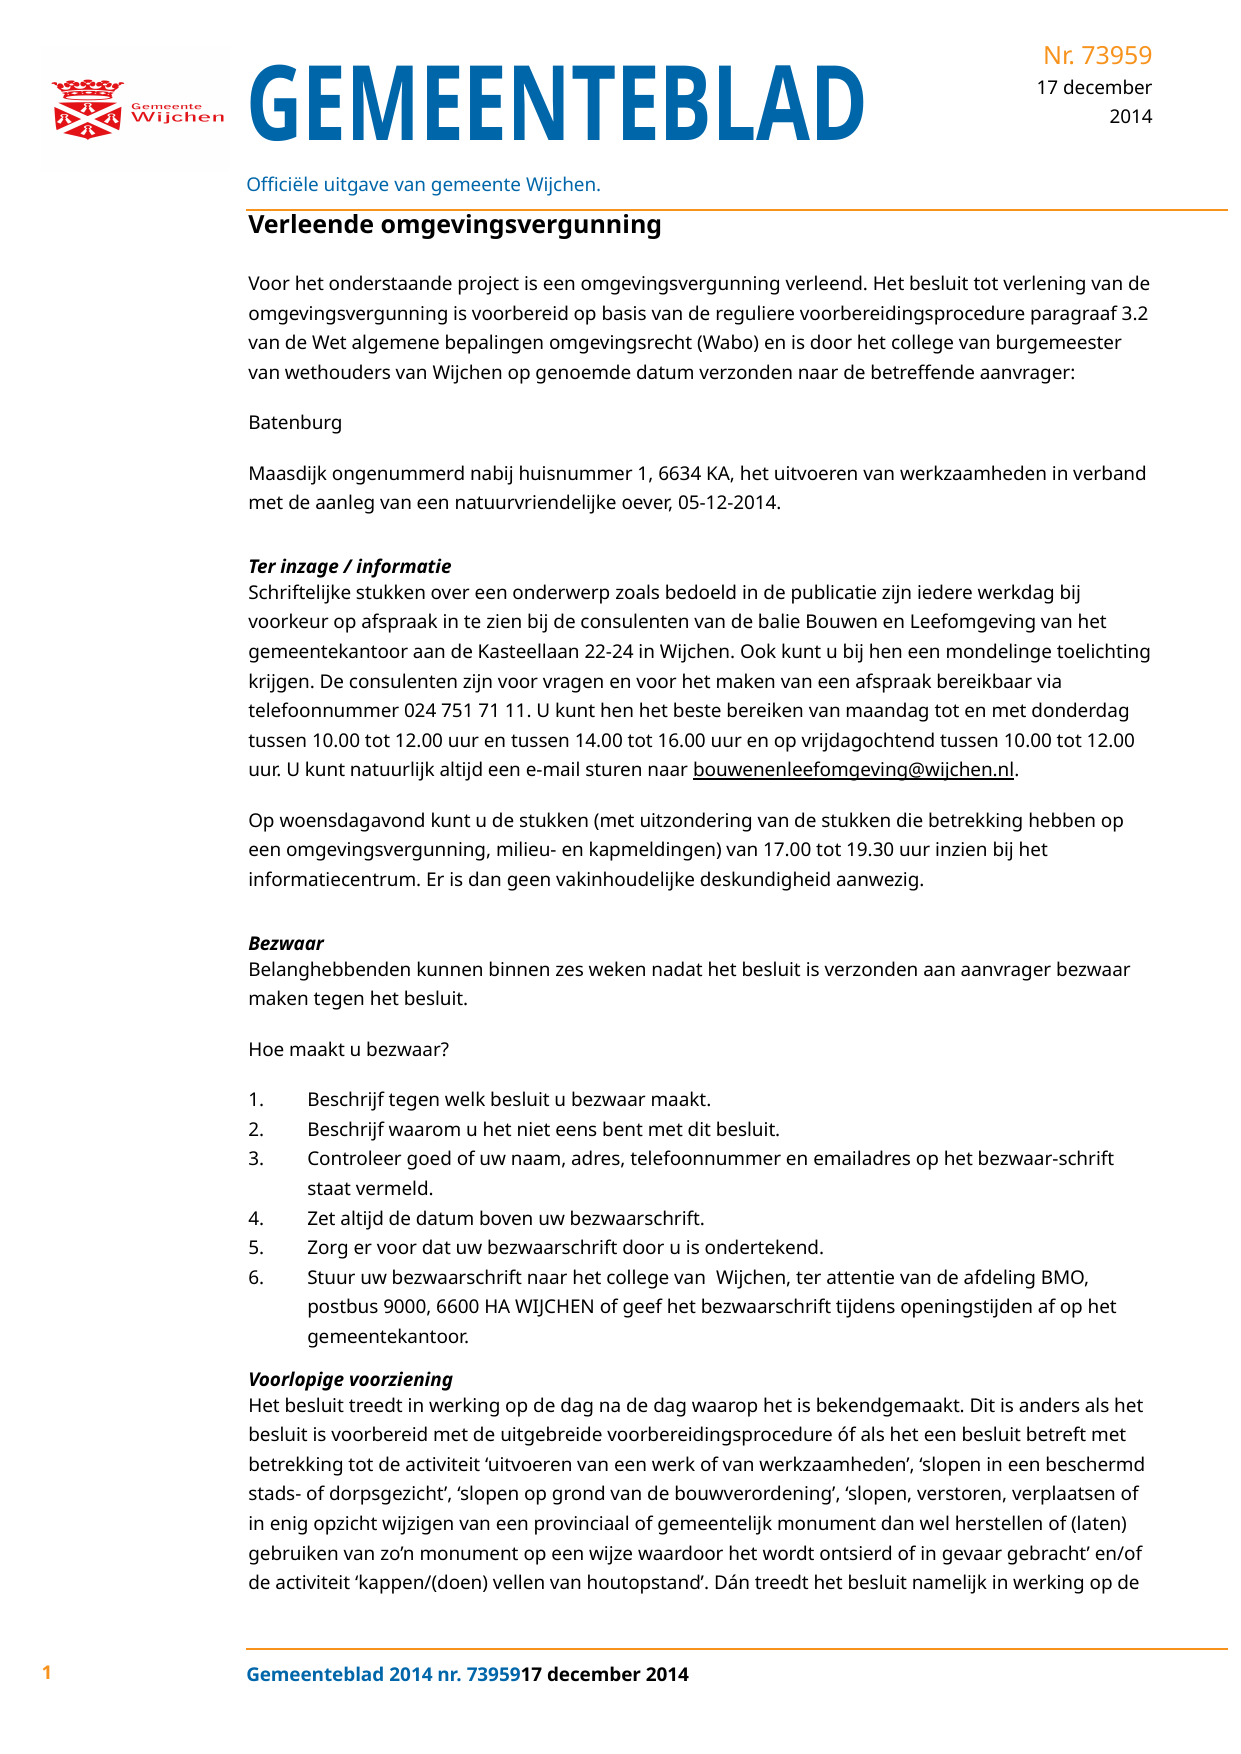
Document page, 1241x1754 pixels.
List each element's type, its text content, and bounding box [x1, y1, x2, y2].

list Beschrijf waarom u het niet eens bent met dit besluit. [248, 1116, 1152, 1142]
list Zorg er voor dat uw bezwaarschrift door u is ondertekend. [248, 1234, 1152, 1260]
text Ter inzage / informatie [248, 553, 1152, 579]
text Schriftelijke stukken over een onderwerp zoals bedoeld in de publicatie zijn iedere werkdag bij voorkeur op afspraak in te zien bij de consulenten van de balie Bouwen en Leefomgeving van het gemeentekantoor aan de Kasteellaan 22-24 in Wijchen. Ook kunt u bij hen een mondelinge toelichting krijgen. De consulenten zijn voor vragen en voor het maken van een afspraak bereikbaar via telefoonnummer 024 751 71 11. U kunt hen het beste bereiken van maandag tot en met donderdag tussen 10.00 tot 12.00 uur en tussen 14.00 tot 16.00 uur en op vrijdagochtend tussen 10.00 tot 12.00 uur. U kunt natuurlijk altijd een e-mail sturen naar bouwenenleefomgeving@wijchen.nl. [248, 579, 1152, 782]
text Voorlopige voorziening [248, 1366, 1152, 1392]
text Het besluit treedt in werking op de dag na de dag waarop het is bekendgemaakt. Dit is anders als het besluit is voorbereid met de uitgebreide voorbereidingsprocedure óf als het een besluit betreft met betrekking tot de activiteit ‘uitvoeren van een werk of van werkzaamheden’, ‘slopen in een beschermd stads- of dorpsgezicht’, ‘slopen op grond van de bouwverordening’, ‘slopen, verstoren, verplaatsen of in enig opzicht wijzigen van een provinciaal of gemeentelijk monument dan wel herstellen of (laten) gebruiken van zo’n monument op een wijze waardoor het wordt ontsierd of in gevaar gebracht’ en/of de activiteit ‘kappen/(doen) vellen van houtopstand’. Dán treedt het besluit namelijk in werking op de [248, 1392, 1152, 1595]
list Zet altijd de datum boven uw bezwaarschrift. [248, 1205, 1152, 1230]
text Voor het onderstaande project is een omgevingsvergunning verleend. Het besluit tot verlening van de omgevingsvergunning is voorbereid op basis van de reguliere voorbereidingsprocedure paragraaf 3.2 van de Wet algemene bepalingen omgevingsrecht (Wabo) en is door het college van burgemeester van wethouders van Wijchen op genoemde datum verzonden naar de betreffende aanvrager: [248, 270, 1152, 385]
text Hoe maakt u bezwaar? [248, 1036, 1152, 1062]
text Verleende omgevingsvergunning [248, 211, 1152, 241]
list Stuur uw bezwaarschrift naar het college van Wijchen, ter attentie van de afdeling BMO, postbus 9000, 6600 HA WIJCHEN of geef het bezwaarschrift tijdens openingstijden af op het gemeentekantoor. [248, 1264, 1152, 1349]
text Maasdijk ongenummerd nabij huisnummer 1, 6634 KA, het uitvoeren van werkzaamheden in verband met de aanleg van een natuurvriendelijke oever, 05-12-2014. [248, 460, 1152, 515]
text Batenburg [248, 409, 1152, 435]
text Bezwaar [248, 930, 1152, 956]
list Controleer goed of uw naam, adres, telefoonnummer en emailadres op het bezwaar-schrift staat vermeld. [248, 1146, 1152, 1201]
list Beschrijf tegen welk besluit u bezwaar maakt. [248, 1086, 1152, 1112]
picture [41, 47, 231, 172]
text Op woensdagavond kunt u de stukken (met uitzondering van de stukken die betrekking hebben op een omgevingsvergunning, milieu- en kapmeldingen) van 17.00 tot 19.30 uur inzien bij het informatiecentrum. Er is dan geen vakinhoudelijke deskundigheid aanwezig. [248, 807, 1152, 892]
text Belanghebbenden kunnen binnen zes weken nadat het besluit is verzonden aan aanvrager bezwaar maken tegen het besluit. [248, 956, 1152, 1011]
